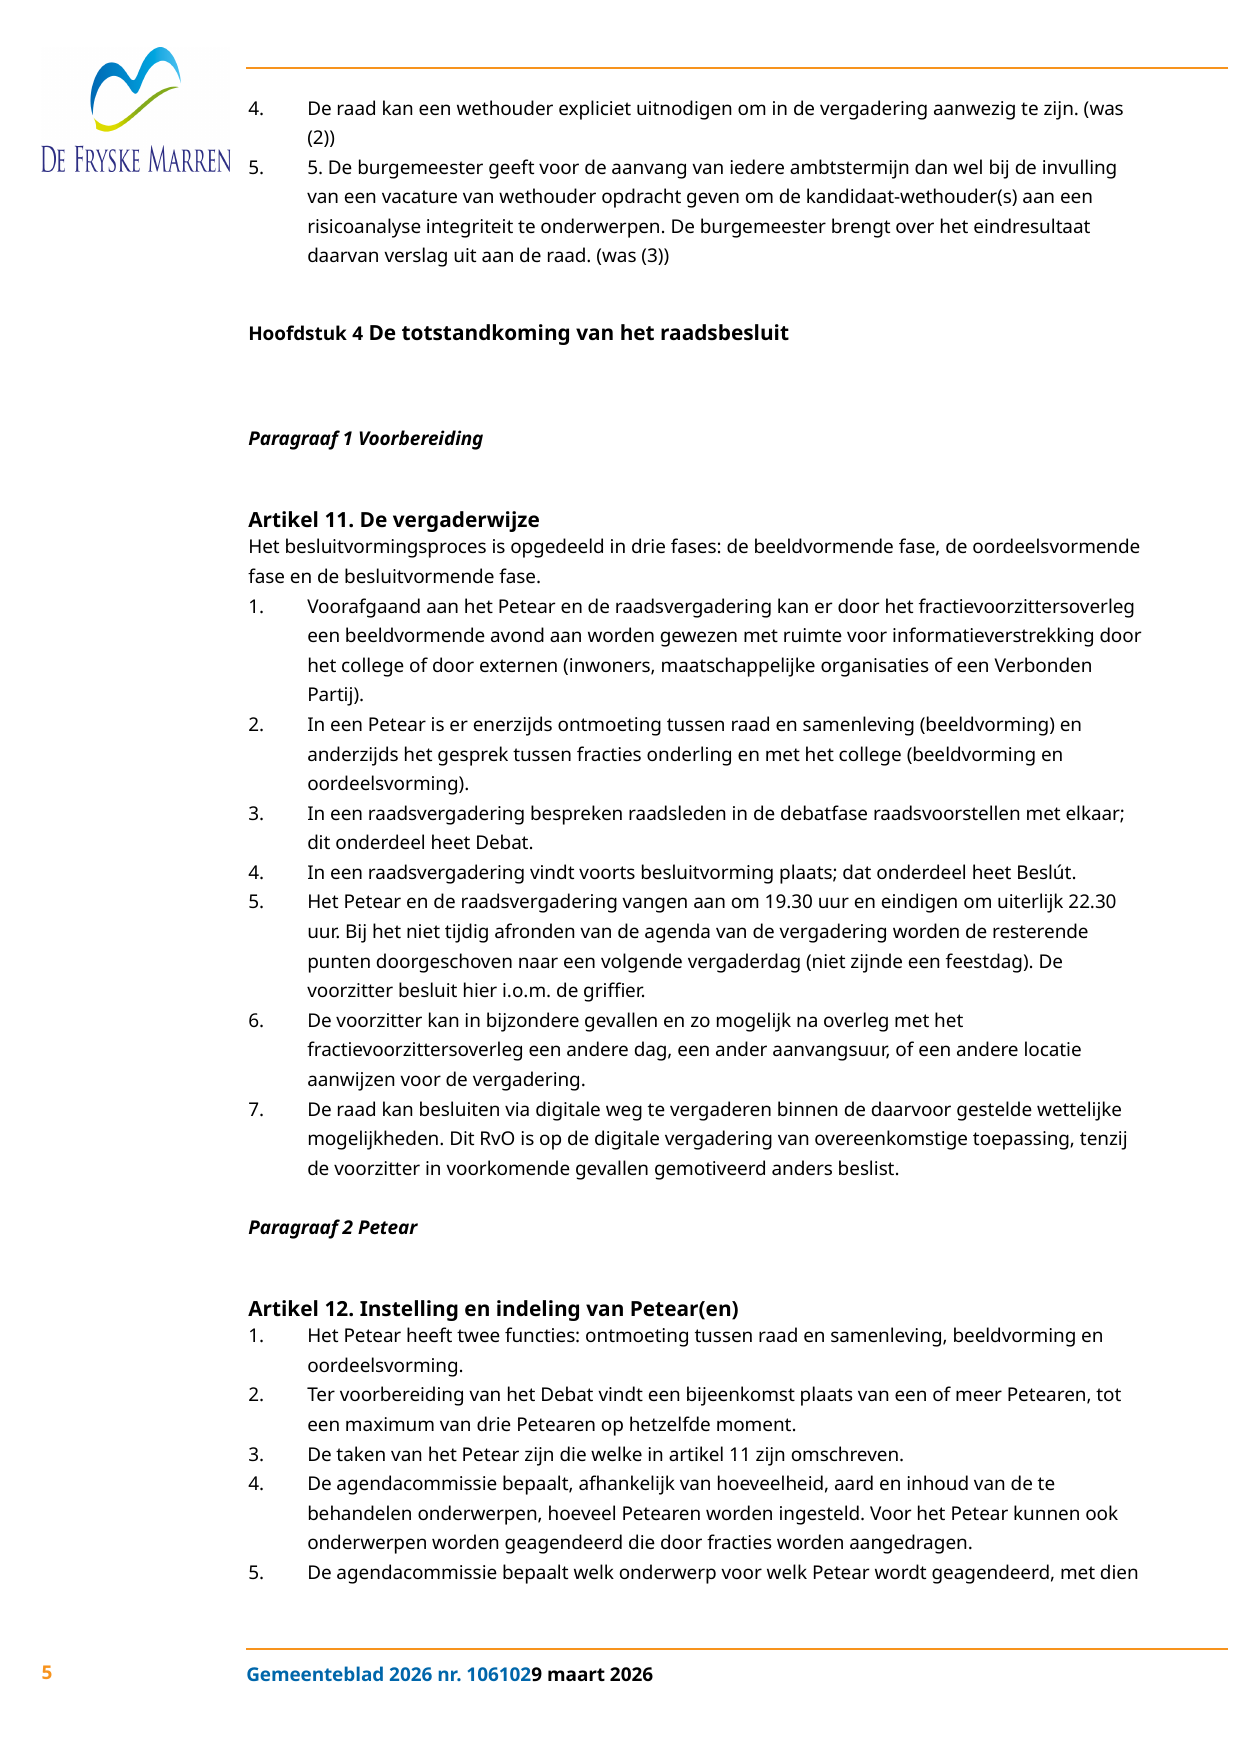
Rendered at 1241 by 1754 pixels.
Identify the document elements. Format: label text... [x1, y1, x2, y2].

text Paragraaf 1 Voorbereiding [248, 425, 1152, 451]
list 5. De burgemeester geeft voor de aanvang van iedere ambtstermijn dan wel bij de invulling van een vacature van wethouder opdracht geven om de kandidaat-wethouder(s) aan een risicoanalyse integriteit te onderwerpen. De burgemeester brengt over het eindresultaat daarvan verslag uit aan de raad. (was (3)) [248, 154, 1152, 268]
list Het Petear heeft twee functies: ontmoeting tussen raad en samenleving, beeldvorming en oordeelsvorming. [248, 1322, 1152, 1378]
list In een Petear is er enerzijds ontmoeting tussen raad en samenleving (beeldvorming) en anderzijds het gesprek tussen fracties onderling en met het college (beeldvorming en oordeelsvorming). [248, 711, 1152, 796]
list De raad kan besluiten via digitale weg te vergaderen binnen de daarvoor gestelde wettelijke mogelijkheden. Dit RvO is op de digitale vergadering van overeenkomstige toepassing, tenzij de voorzitter in voorkomende gevallen gemotiveerd anders beslist. [248, 1096, 1152, 1181]
text Paragraaf 2 Petear [248, 1214, 1152, 1240]
text Het besluitvormingsproces is opgedeeld in drie fases: de beeldvormende fase, de oordeelsvormende fase en de besluitvormende fase. [248, 534, 1152, 589]
list De voorzitter kan in bijzondere gevallen en zo mogelijk na overleg met het fractievoorzittersoverleg een andere dag, een ander aanvangsuur, of een andere locatie aanwijzen voor de vergadering. [248, 1007, 1152, 1092]
list In een raadsvergadering bespreken raadsleden in de debatfase raadsvoorstellen met elkaar; dit onderdeel heet Debat. [248, 800, 1152, 855]
list Voorafgaand aan het Petear en de raadsvergadering kan er door het fractievoorzittersoverleg een beeldvormende avond aan worden gewezen met ruimte voor informatieverstrekking door het college of door externen (inwoners, maatschappelijke organisaties of een Verbonden Partij). [248, 593, 1152, 707]
list In een raadsvergadering vindt voorts besluitvorming plaats; dat onderdeel heet Beslút. [248, 859, 1152, 885]
text Artikel 12. Instelling en indeling van Petear(en) [248, 1294, 1152, 1322]
list Het Petear en de raadsvergadering vangen aan om 19.30 uur en eindigen om uiterlijk 22.30 uur. Bij het niet tijdig afronden van de agenda van de vergadering worden de resterende punten doorgeschoven naar een volgende vergaderdag (niet zijnde een feestdag). De voorzitter besluit hier i.o.m. de griffier. [248, 889, 1152, 1003]
list De taken van het Petear zijn die welke in artikel 11 zijn omschreven. [248, 1441, 1152, 1467]
list De agendacommissie bepaalt welk onderwerp voor welk Petear wordt geagendeerd, met dien [248, 1559, 1152, 1585]
picture [41, 47, 231, 172]
text Artikel 11. De vergaderwijze [248, 505, 1152, 534]
list De agendacommissie bepaalt, afhankelijk van hoeveelheid, aard en inhoud van de te behandelen onderwerpen, hoeveel Petearen worden ingesteld. Voor het Petear kunnen ook onderwerpen worden geagendeerd die door fracties worden aangedragen. [248, 1470, 1152, 1555]
list Ter voorbereiding van het Debat vindt een bijeenkomst plaats van een of meer Petearen, tot een maximum van drie Petearen op hetzelfde moment. [248, 1382, 1152, 1437]
list De raad kan een wethouder expliciet uitnodigen om in de vergadering aanwezig te zijn. (was (2)) [248, 95, 1152, 150]
text Hoofdstuk 4 De totstandkoming van het raadsbesluit [248, 318, 1152, 346]
